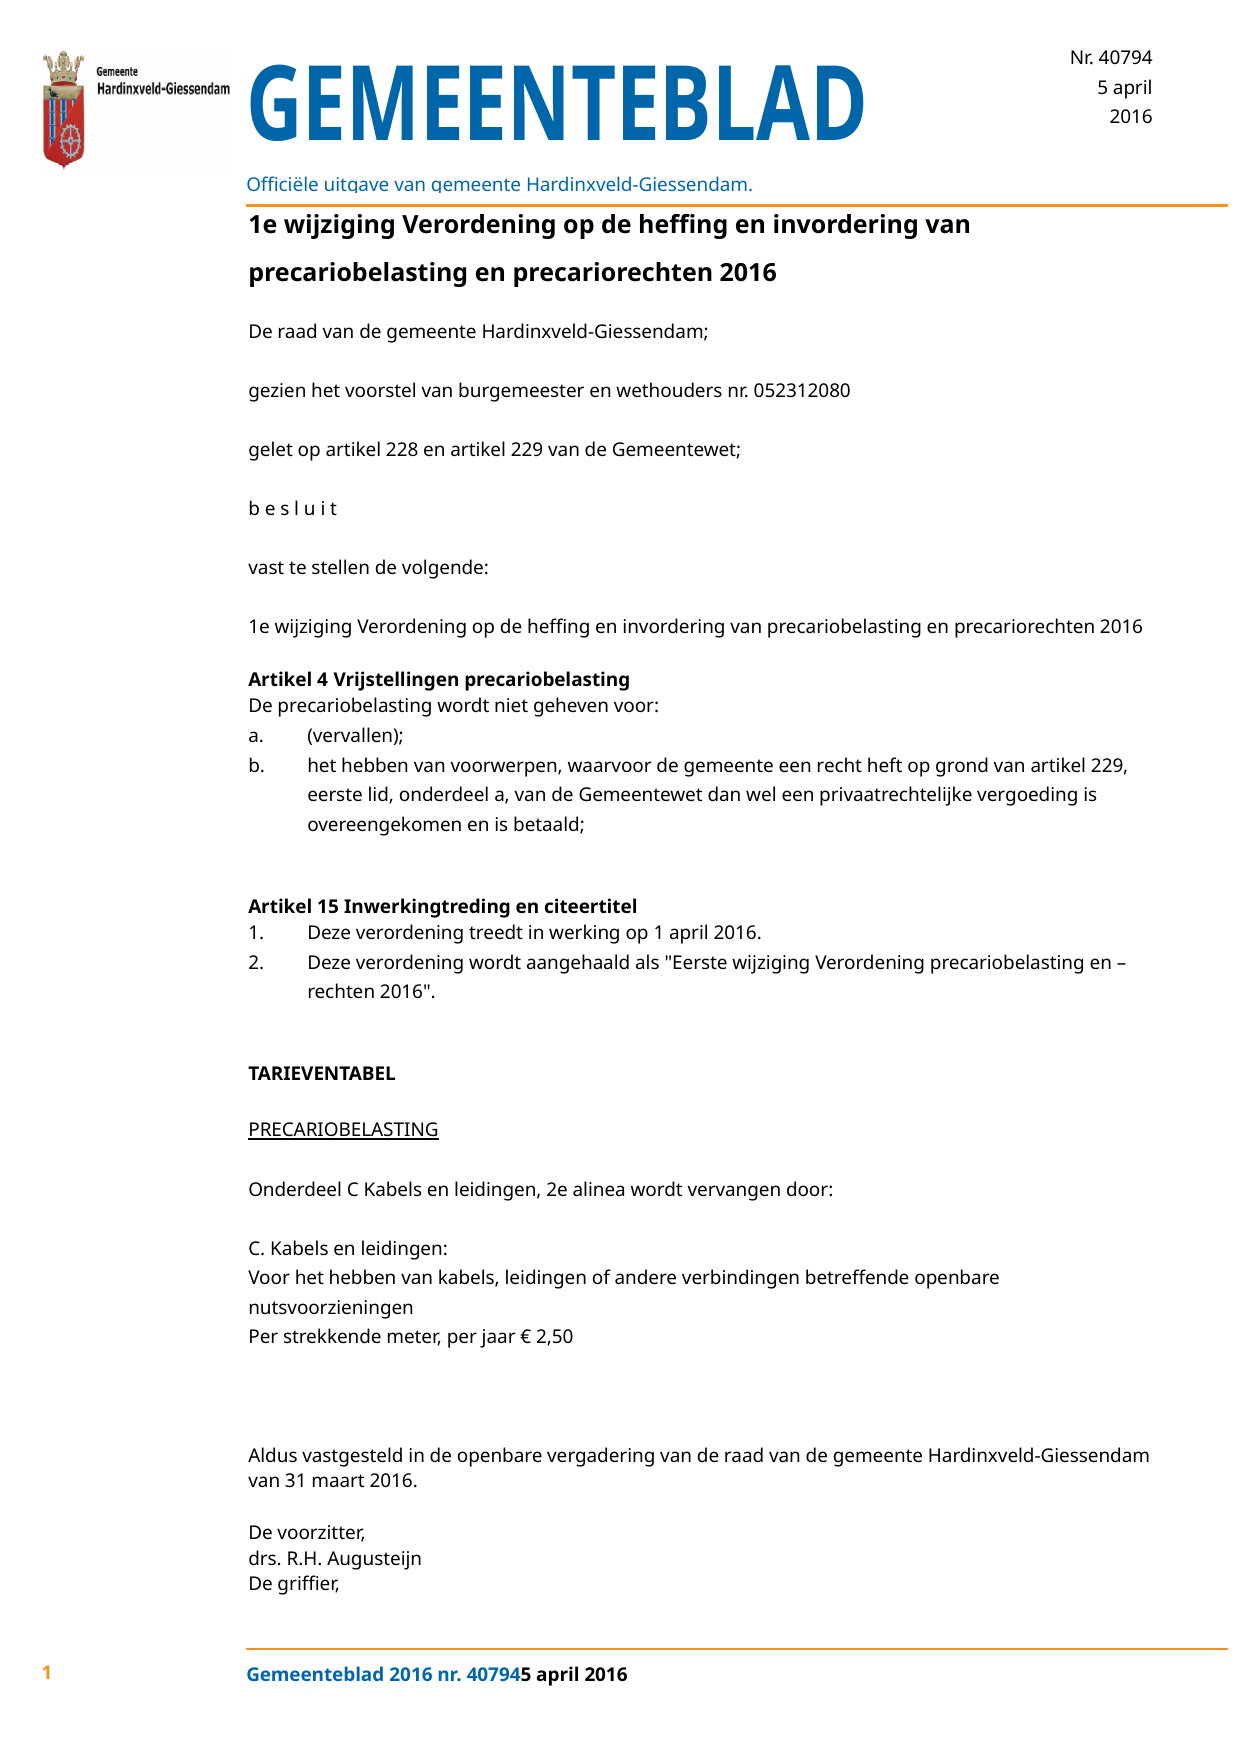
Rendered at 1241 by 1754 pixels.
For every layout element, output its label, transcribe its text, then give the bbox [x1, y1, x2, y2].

text Per strekkende meter, per jaar € 2,50 [248, 1324, 1152, 1349]
text gelet op artikel 228 en artikel 229 van de Gemeentewet; [248, 436, 1152, 462]
text vast te stellen de volgende: [248, 554, 1152, 580]
text Aldus vastgesteld in de openbare vergadering van de raad van de gemeente Hardinxveld-Giessendam van 31 maart 2016. [248, 1442, 1152, 1493]
text De voorzitter, [248, 1519, 1152, 1545]
text C. Kabels en leidingen: [248, 1235, 1152, 1261]
text De precariobelasting wordt niet geheven voor: [248, 693, 1152, 718]
text 1e wijziging Verordening op de heffing en invordering van precariobelasting en precariorechten 2016 [248, 614, 1152, 639]
text Artikel 4 Vrijstellingen precariobelasting [248, 664, 1152, 693]
text TARIEVENTABEL [248, 1058, 1152, 1087]
picture [41, 47, 231, 172]
list het hebben van voorwerpen, waarvoor de gemeente een recht heft op grond van artikel 229, eerste lid, onderdeel a, van de Gemeentewet dan wel een privaatrechtelijke vergoeding is overeengekomen en is betaald; [248, 752, 1152, 837]
list Deze verordening wordt aangehaald als "Eerste wijziging Verordening precariobelasting en –rechten 2016". [248, 949, 1152, 1004]
text b e s l u i t [248, 495, 1152, 521]
text drs. R.H. Augusteijn [248, 1545, 1152, 1571]
text 1e wijziging Verordening op de heffing en invordering van precariobelasting en precariorechten 2016 [248, 207, 1152, 288]
list (vervallen); [248, 722, 1152, 748]
text PRECARIOBELASTING [248, 1117, 1152, 1142]
text Onderdeel C Kabels en leidingen, 2e alinea wordt vervangen door: [248, 1176, 1152, 1201]
text De raad van de gemeente Hardinxveld-Giessendam; [248, 318, 1152, 344]
text gezien het voorstel van burgemeester en wethouders nr. 052312080 [248, 377, 1152, 403]
list Deze verordening treedt in werking op 1 april 2016. [248, 919, 1152, 945]
text Voor het hebben van kabels, leidingen of andere verbindingen betreffende openbare nutsvoorzieningen [248, 1264, 1152, 1320]
text De griffier, [248, 1571, 1152, 1596]
text Artikel 15 Inwerkingtreding en citeertitel [248, 891, 1152, 919]
